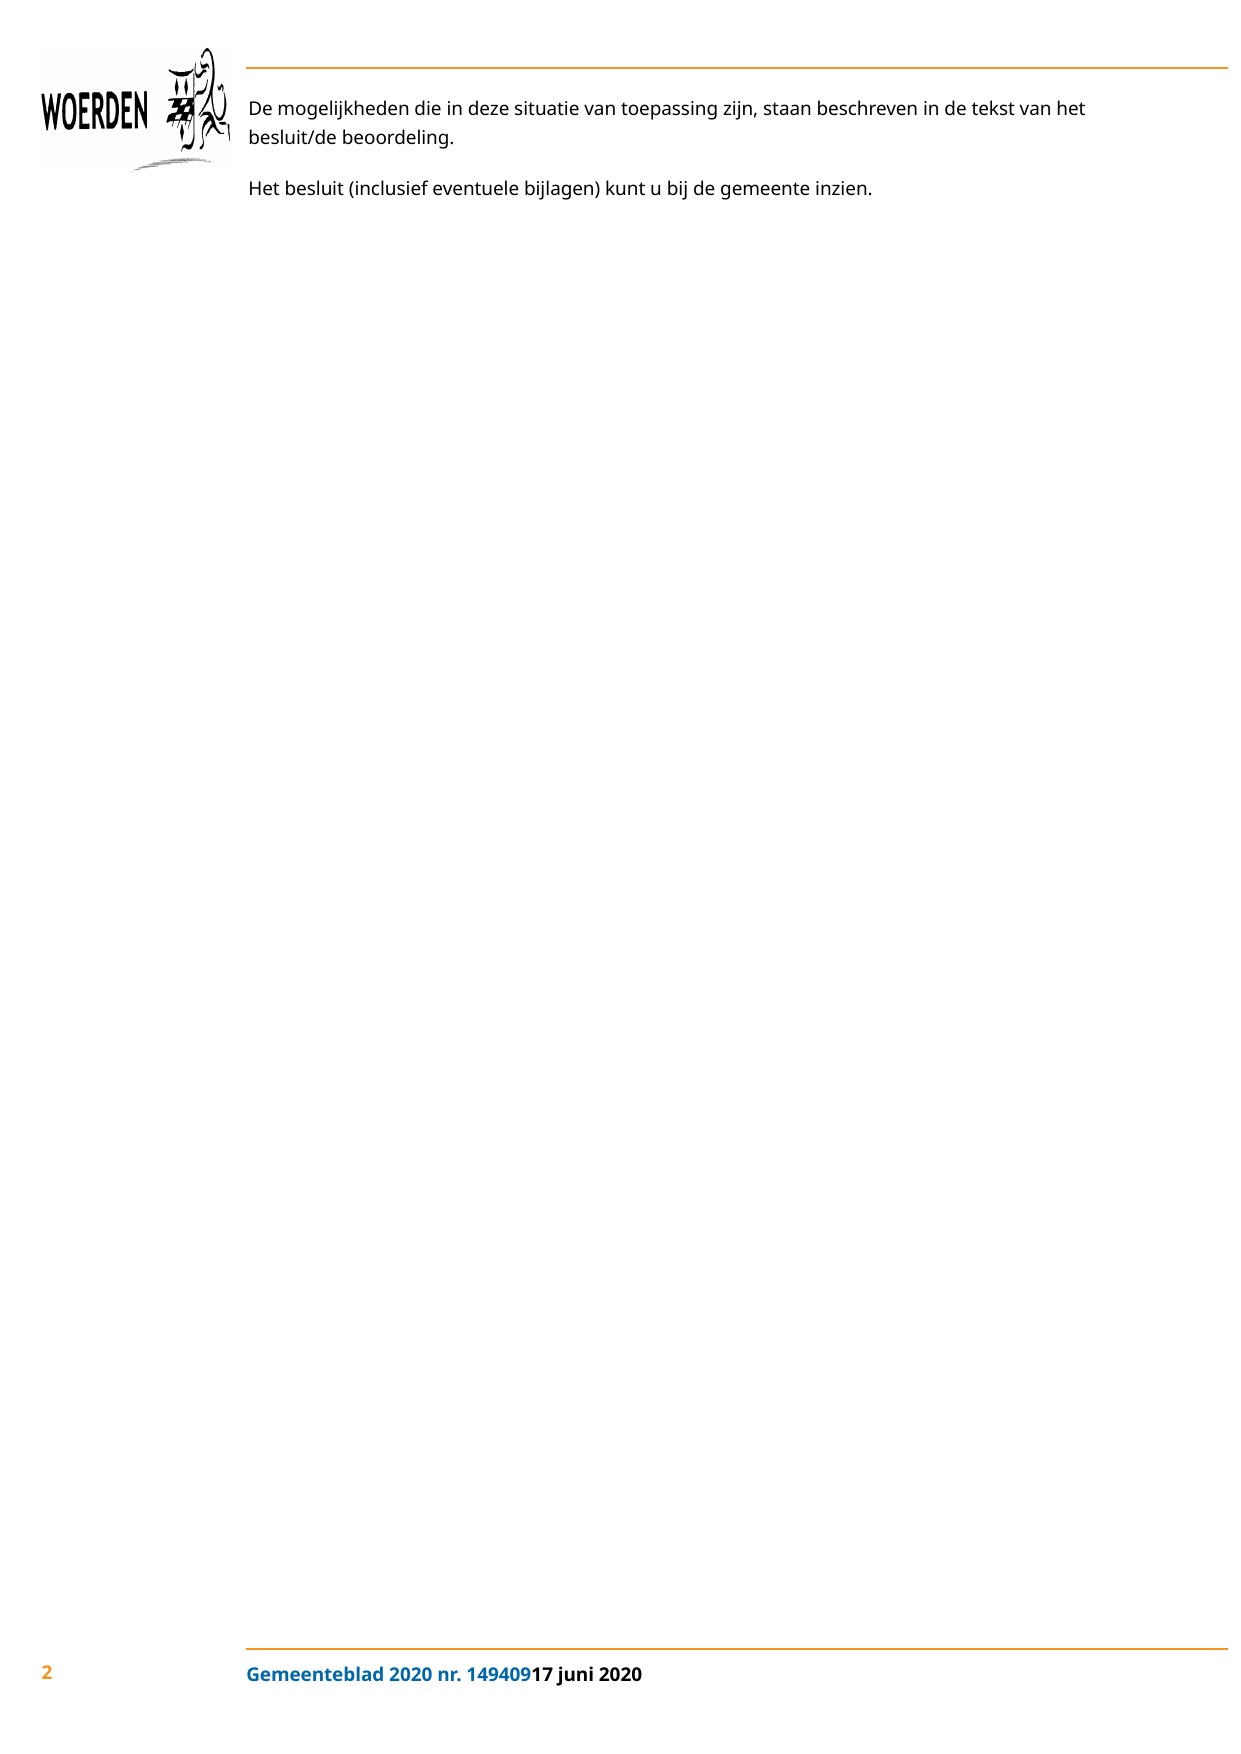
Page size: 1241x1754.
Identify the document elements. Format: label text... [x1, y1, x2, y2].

picture [41, 47, 231, 172]
text De mogelijkheden die in deze situatie van toepassing zijn, staan beschreven in de tekst van het besluit/de beoordeling. [248, 95, 1152, 150]
text Het besluit (inclusief eventuele bijlagen) kunt u bij de gemeente inzien. [248, 175, 1152, 201]
